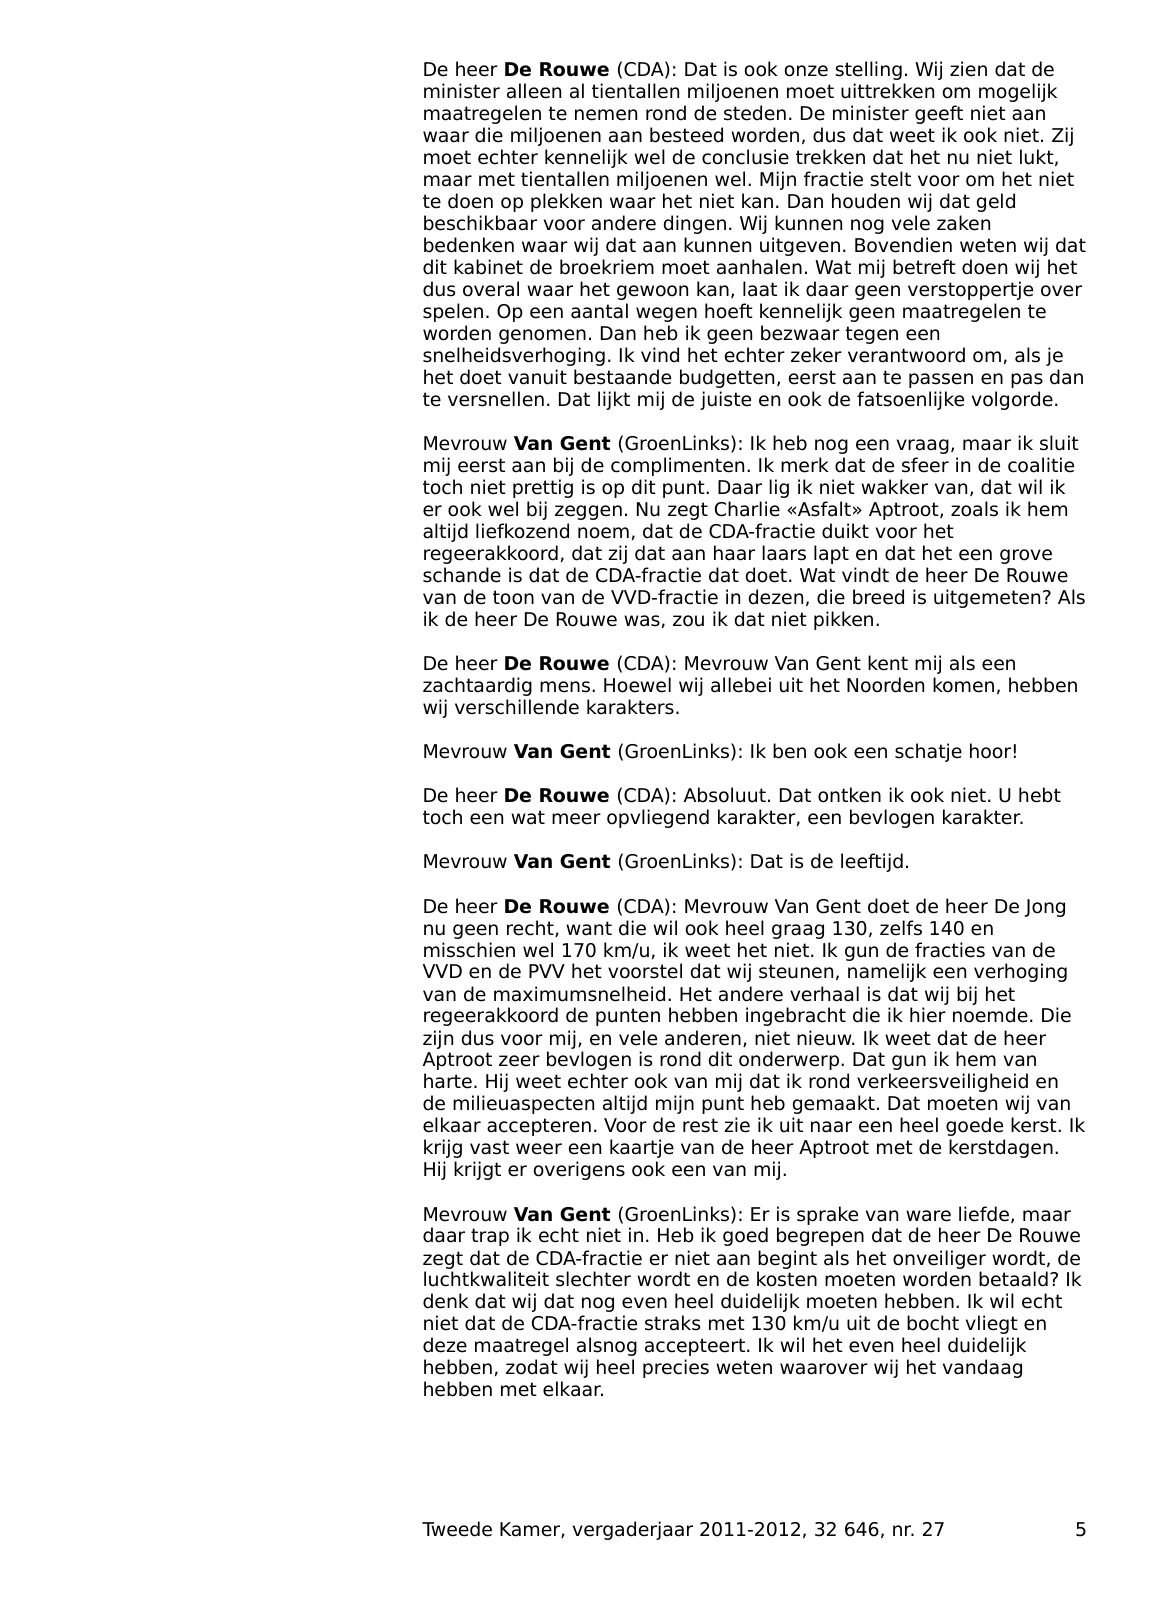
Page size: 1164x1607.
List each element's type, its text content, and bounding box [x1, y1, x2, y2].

text Mevrouw Van Gent (GroenLinks): Ik heb nog een vraag, maar ik sluit mij eerst aan bij de complimenten. Ik merk dat de sfeer in de coalitie toch niet prettig is op dit punt. Daar lig ik niet wakker van, dat wil ik er ook wel bij zeggen. Nu zegt Charlie «Asfalt» Aptroot, zoals ik hem altijd liefkozend noem, dat de CDA-fractie duikt voor het regeerakkoord, dat zij dat aan haar laars lapt en dat het een grove schande is dat de CDA-fractie dat doet. Wat vindt de heer De Rouwe van de toon van de VVD-fractie in dezen, die breed is uitgemeten? Als ik de heer De Rouwe was, zou ik dat niet pikken. [422, 433, 1087, 631]
text Mevrouw Van Gent (GroenLinks): Dat is de leeftijd. [422, 851, 1087, 873]
text Mevrouw Van Gent (GroenLinks): Er is sprake van ware liefde, maar daar trap ik echt niet in. Heb ik goed begrepen dat de heer De Rouwe zegt dat de CDA-fractie er niet aan begint als het onveiliger wordt, de luchtkwaliteit slechter wordt en de kosten moeten worden betaald? Ik denk dat wij dat nog even heel duidelijk moeten hebben. Ik wil echt niet dat de CDA-fractie straks met 130 km/u uit de bocht vliegt en deze maatregel alsnog accepteert. Ik wil het even heel duidelijk hebben, zodat wij heel precies weten waarover wij het vandaag hebben met elkaar. [422, 1203, 1087, 1401]
text De heer De Rouwe (CDA): Mevrouw Van Gent doet de heer De Jong nu geen recht, want die wil ook heel graag 130, zelfs 140 en misschien wel 170 km/u, ik weet het niet. Ik gun de fracties van de VVD en de PVV het voorstel dat wij steunen, namelijk een verhoging van de maximumsnelheid. Het andere verhaal is dat wij bij het regeerakkoord de punten hebben ingebracht die ik hier noemde. Die zijn dus voor mij, en vele anderen, niet nieuw. Ik weet dat de heer Aptroot zeer bevlogen is rond dit onderwerp. Dat gun ik hem van harte. Hij weet echter ook van mij dat ik rond verkeersveiligheid en de milieuaspecten altijd mijn punt heb gemaakt. Dat moeten wij van elkaar accepteren. Voor de rest zie ik uit naar een heel goede kerst. Ik krijg vast weer een kaartje van de heer Aptroot met de kerstdagen. Hij krijgt er overigens ook een van mij. [422, 896, 1087, 1181]
text Mevrouw Van Gent (GroenLinks): Ik ben ook een schatje hoor! [422, 741, 1087, 763]
text De heer De Rouwe (CDA): Absoluut. Dat ontken ik ook niet. U hebt toch een wat meer opvliegend karakter, een bevlogen karakter. [422, 785, 1087, 829]
text De heer De Rouwe (CDA): Mevrouw Van Gent kent mij als een zachtaardig mens. Hoewel wij allebei uit het Noorden komen, hebben wij verschillende karakters. [422, 653, 1087, 719]
text De heer De Rouwe (CDA): Dat is ook onze stelling. Wij zien dat de minister alleen al tientallen miljoenen moet uittrekken om mogelijk maatregelen te nemen rond de steden. De minister geeft niet aan waar die miljoenen aan besteed worden, dus dat weet ik ook niet. Zij moet echter kennelijk wel de conclusie trekken dat het nu niet lukt, maar met tientallen miljoenen wel. Mijn fractie stelt voor om het niet te doen op plekken waar het niet kan. Dan houden wij dat geld beschikbaar voor andere dingen. Wij kunnen nog vele zaken bedenken waar wij dat aan kunnen uitgeven. Bovendien weten wij dat dit kabinet de broekriem moet aanhalen. Wat mij betreft doen wij het dus overal waar het gewoon kan, laat ik daar geen verstoppertje over spelen. Op een aantal wegen hoeft kennelijk geen maatregelen te worden genomen. Dan heb ik geen bezwaar tegen een snelheidsverhoging. Ik vind het echter zeker verantwoord om, als je het doet vanuit bestaande budgetten, eerst aan te passen en pas dan te versnellen. Dat lijkt mij de juiste en ook de fatsoenlijke volgorde. [422, 59, 1087, 411]
